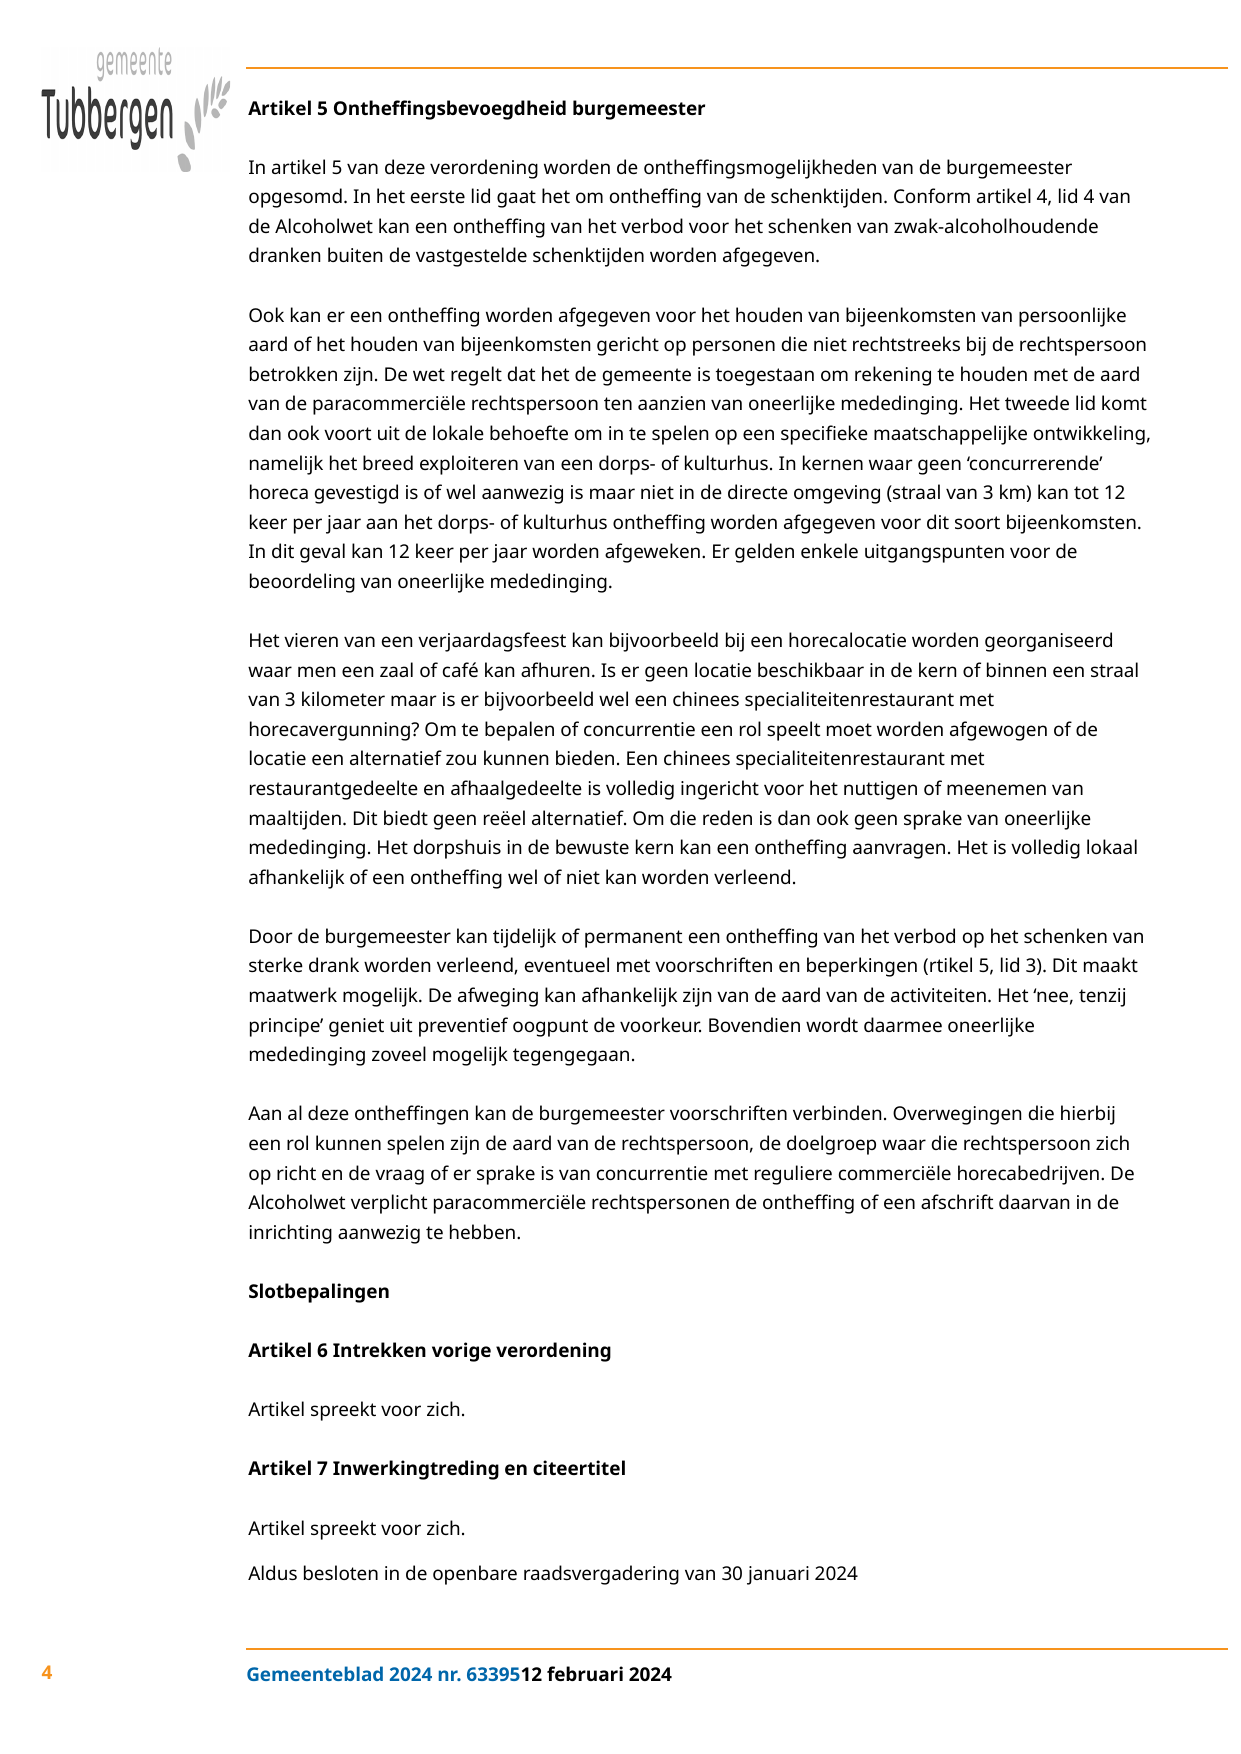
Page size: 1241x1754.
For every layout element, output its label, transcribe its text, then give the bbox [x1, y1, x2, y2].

text Slotbepalingen [248, 1278, 1152, 1304]
text Artikel 5 Ontheffingsbevoegdheid burgemeester [248, 95, 1152, 121]
text Artikel 6 Intrekken vorige verordening [248, 1337, 1152, 1363]
text Aldus besloten in de openbare raadsvergadering van 30 januari 2024 [248, 1560, 1152, 1586]
text Artikel spreekt voor zich. [248, 1515, 1152, 1541]
text Het vieren van een verjaardagsfeest kan bijvoorbeeld bij een horecalocatie worden georganiseerd waar men een zaal of café kan afhuren. Is er geen locatie beschikbaar in de kern of binnen een straal van 3 kilometer maar is er bijvoorbeeld wel een chinees specialiteitenrestaurant met horecavergunning? Om te bepalen of concurrentie een rol speelt moet worden afgewogen of de locatie een alternatief zou kunnen bieden. Een chinees specialiteitenrestaurant met restaurantgedeelte en afhaalgedeelte is volledig ingericht voor het nuttigen of meenemen van maaltijden. Dit biedt geen reëel alternatief. Om die reden is dan ook geen sprake van oneerlijke mededinging. Het dorpshuis in de bewuste kern kan een ontheffing aanvragen. Het is volledig lokaal afhankelijk of een ontheffing wel of niet kan worden verleend. [248, 627, 1152, 890]
text Door de burgemeester kan tijdelijk of permanent een ontheffing van het verbod op het schenken van sterke drank worden verleend, eventueel met voorschriften en beperkingen (rtikel 5, lid 3). Dit maakt maatwerk mogelijk. De afweging kan afhankelijk zijn van de aard van de activiteiten. Het ‘nee, tenzij principe’ geniet uit preventief oogpunt de voorkeur. Bovendien wordt daarmee oneerlijke mededinging zoveel mogelijk tegengegaan. [248, 923, 1152, 1067]
text In artikel 5 van deze verordening worden de ontheffingsmogelijkheden van de burgemeester opgesomd. In het eerste lid gaat het om ontheffing van de schenktijden. Conform artikel 4, lid 4 van de Alcoholwet kan een ontheffing van het verbod voor het schenken van zwak-alcoholhoudende dranken buiten de vastgestelde schenktijden worden afgegeven. [248, 154, 1152, 268]
text Aan al deze ontheffingen kan de burgemeester voorschriften verbinden. Overwegingen die hierbij een rol kunnen spelen zijn de aard van de rechtspersoon, de doelgroep waar die rechtspersoon zich op richt en de vraag of er sprake is van concurrentie met reguliere commerciële horecabedrijven. De Alcoholwet verplicht paracommerciële rechtspersonen de ontheffing of een afschrift daarvan in de inrichting aanwezig te hebben. [248, 1101, 1152, 1245]
text Artikel spreekt voor zich. [248, 1396, 1152, 1422]
text Artikel 7 Inwerkingtreding en citeertitel [248, 1456, 1152, 1481]
text Ook kan er een ontheffing worden afgegeven voor het houden van bijeenkomsten van persoonlijke aard of het houden van bijeenkomsten gericht op personen die niet rechtstreeks bij de rechtspersoon betrokken zijn. De wet regelt dat het de gemeente is toegestaan om rekening te houden met de aard van de paracommerciële rechtspersoon ten aanzien van oneerlijke mededinging. Het tweede lid komt dan ook voort uit de lokale behoefte om in te spelen op een specifieke maatschappelijke ontwikkeling, namelijk het breed exploiteren van een dorps- of kulturhus. In kernen waar geen ‘concurrerende’ horeca gevestigd is of wel aanwezig is maar niet in de directe omgeving (straal van 3 km) kan tot 12 keer per jaar aan het dorps- of kulturhus ontheffing worden afgegeven voor dit soort bijeenkomsten. In dit geval kan 12 keer per jaar worden afgeweken. Er gelden enkele uitgangspunten voor de beoordeling van oneerlijke mededinging. [248, 302, 1152, 594]
picture [41, 47, 231, 172]
